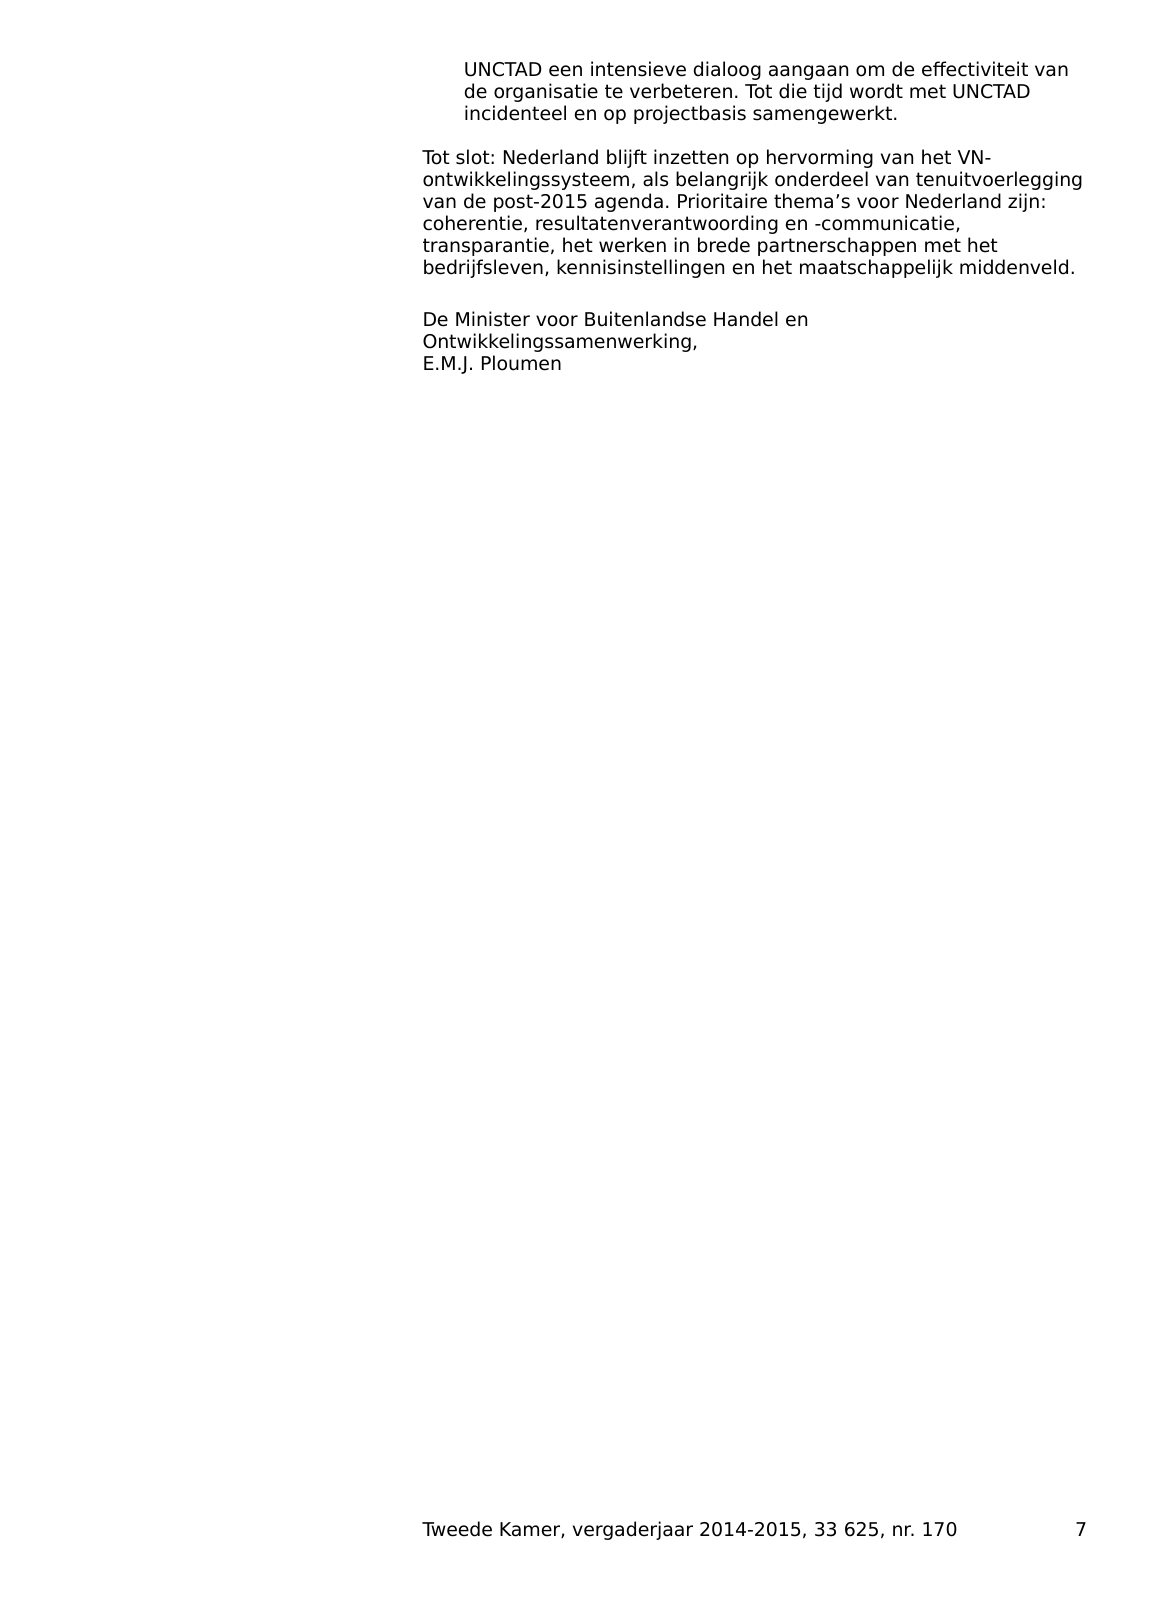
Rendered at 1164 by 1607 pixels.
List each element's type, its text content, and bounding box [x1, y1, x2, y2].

text De Minister voor Buitenlandse Handel en Ontwikkelingssamenwerking, E.M.J. Ploumen [422, 309, 1087, 375]
text Tot slot: Nederland blijft inzetten op hervorming van het VN- ontwikkelingssysteem, als belangrijk onderdeel van tenuitvoerlegging van de post-2015 agenda. Prioritaire thema’s voor Nederland zijn: coherentie, resultatenverantwoording en -communicatie, transparantie, het werken in brede partnerschappen met het bedrijfsleven, kennisinstellingen en het maatschappelijk middenveld. [422, 147, 1087, 279]
text UNCTAD een intensieve dialoog aangaan om de effectiviteit van de organisatie te verbeteren. Tot die tijd wordt met UNCTAD incidenteel en op projectbasis samengewerkt. [422, 59, 1087, 125]
